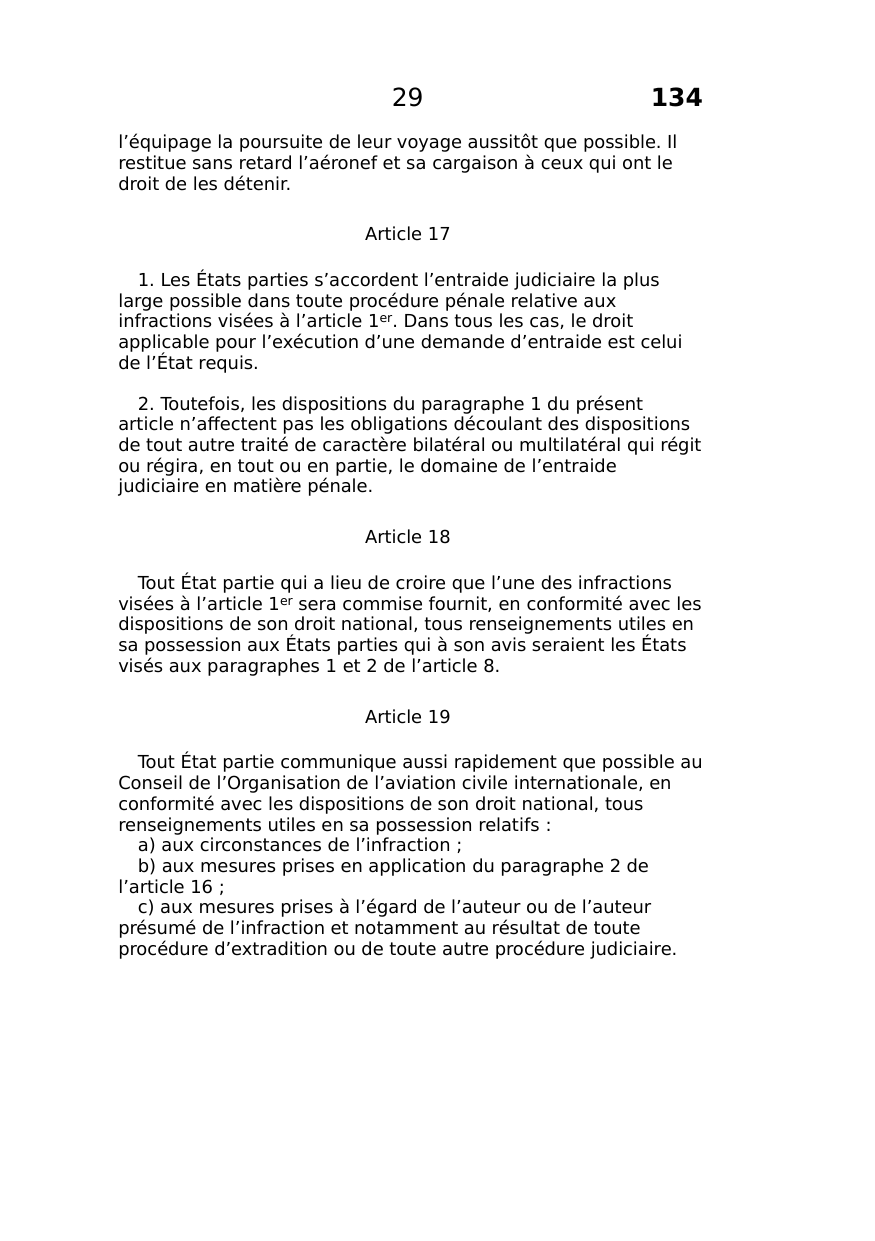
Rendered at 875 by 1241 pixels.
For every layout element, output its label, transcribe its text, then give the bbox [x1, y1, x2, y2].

text c) aux mesures prises à l’égard de l’auteur ou de l’auteur présumé de l’infraction et notamment au résultat de toute procédure d’extradition ou de toute autre procédure judiciaire. [118, 897, 703, 959]
text b) aux mesures prises en application du paragraphe 2 de l’article 16 ; [118, 856, 703, 897]
subtitle Article 18 [118, 527, 703, 548]
subtitle Article 17 [118, 224, 703, 245]
text Tout État partie communique aussi rapidement que possible au Conseil de l’Organisation de l’aviation civile internationale, en conformité avec les dispositions de son droit national, tous renseignements utiles en sa possession relatifs : [118, 752, 703, 835]
text l’équipage la poursuite de leur voyage aussitôt que possible. Il restitue sans retard l’aéronef et sa cargaison à ceux qui ont le droit de les détenir. [118, 132, 703, 194]
text 1. Les États parties s’accordent l’entraide judiciaire la plus large possible dans toute procédure pénale relative aux infractions visées à l’article 1er. Dans tous les cas, le droit applicable pour l’exécution d’une demande d’entraide est celui de l’État requis. [118, 270, 703, 373]
subtitle Article 19 [118, 706, 703, 727]
text a) aux circonstances de l’infraction ; [118, 835, 703, 856]
text Tout État partie qui a lieu de croire que l’une des infractions visées à l’article 1er sera commise fournit, en conformité avec les dispositions de son droit national, tous renseignements utiles en sa possession aux États parties qui à son avis seraient les États visés aux paragraphes 1 et 2 de l’article 8. [118, 573, 703, 676]
text 2. Toutefois, les dispositions du paragraphe 1 du présent article n’affectent pas les obligations découlant des dispositions de tout autre traité de caractère bilatéral ou multilatéral qui régit ou régira, en tout ou en partie, le domaine de l’entraide judiciaire en matière pénale. [118, 393, 703, 497]
